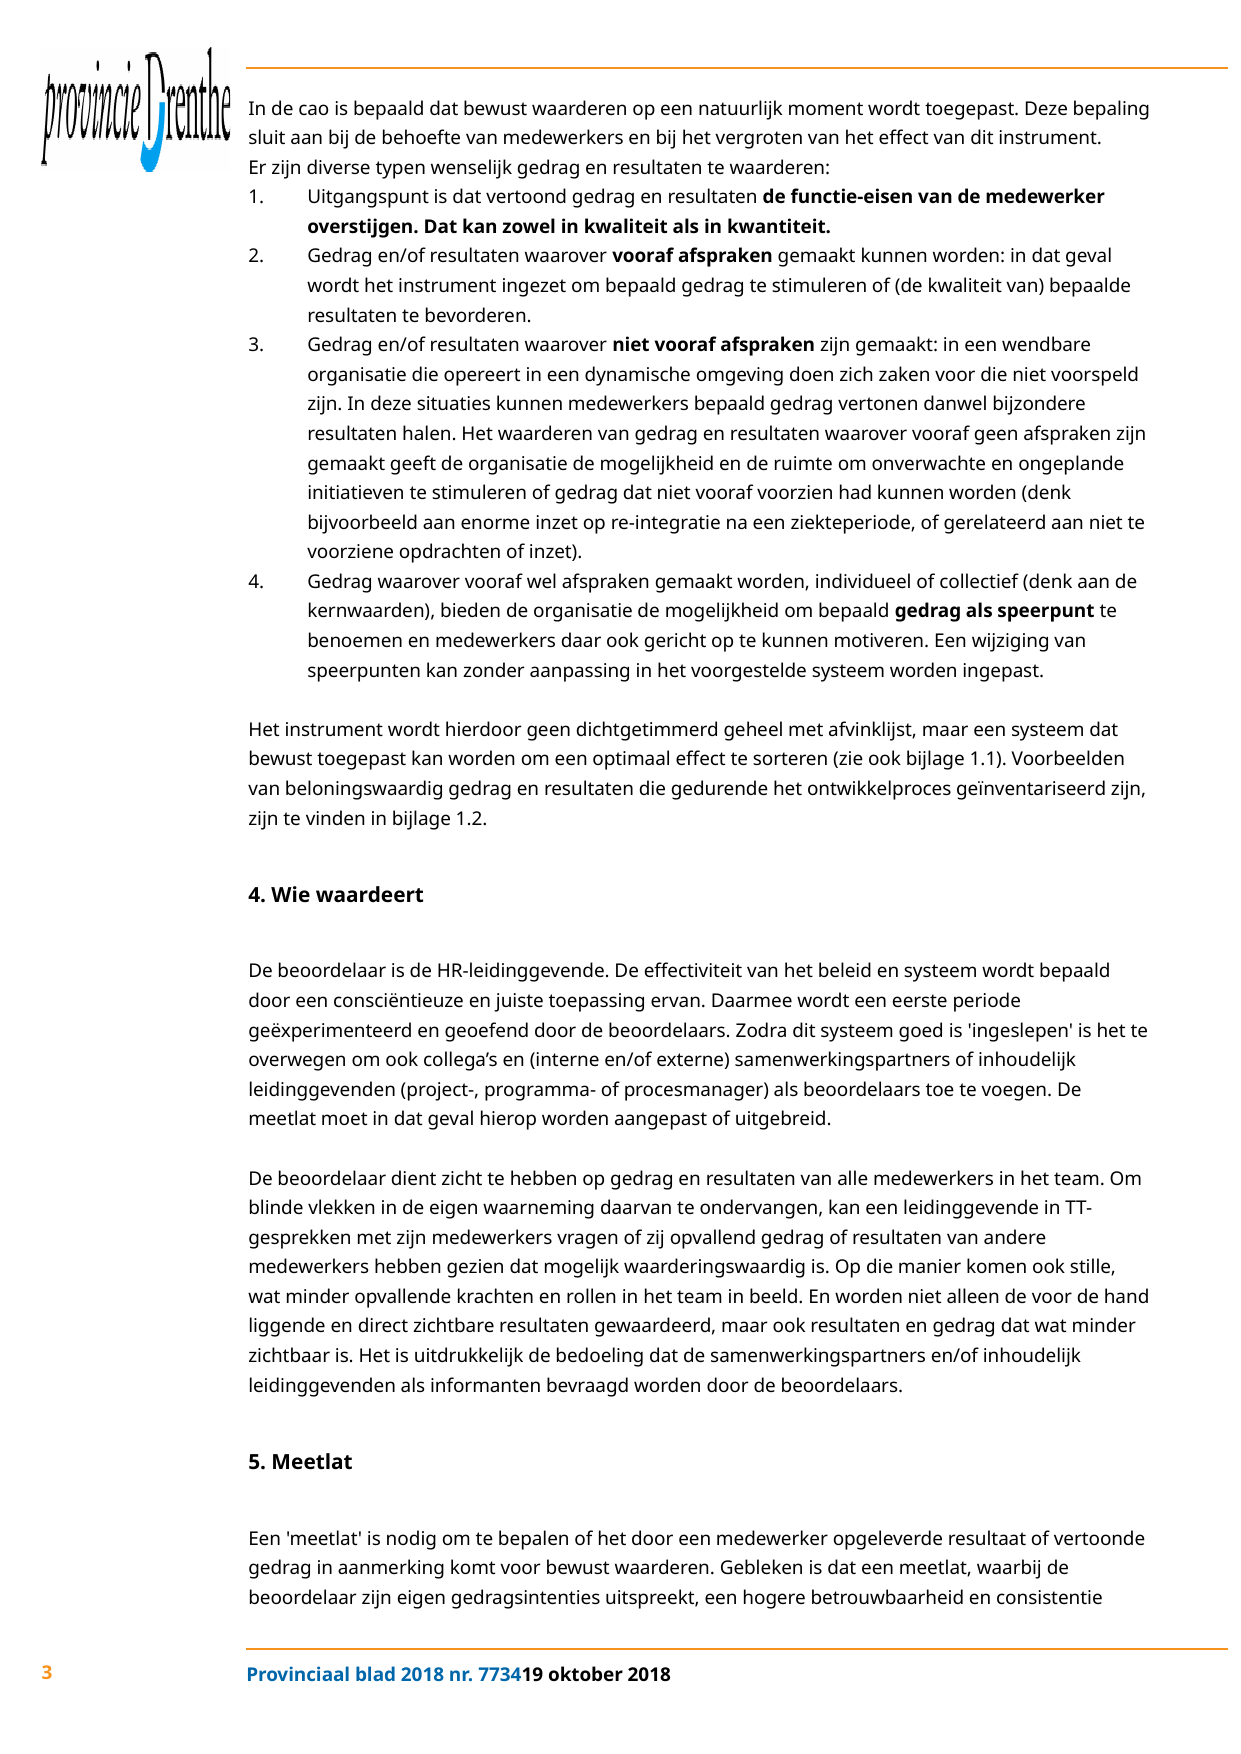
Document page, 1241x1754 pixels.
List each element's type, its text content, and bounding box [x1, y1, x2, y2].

list Uitgangspunt is dat vertoond gedrag en resultaten de functie-eisen van de medewerker overstijgen. Dat kan zowel in kwaliteit als in kwantiteit. [248, 183, 1152, 239]
text In de cao is bepaald dat bewust waarderen op een natuurlijk moment wordt toegepast. Deze bepaling sluit aan bij de behoefte van medewerkers en bij het vergroten van het effect van dit instrument. [248, 95, 1152, 150]
text De beoordelaar dient zicht te hebben op gedrag en resultaten van alle medewerkers in het team. Om blinde vlekken in de eigen waarneming daarvan te ondervangen, kan een leidinggevende in TT-gesprekken met zijn medewerkers vragen of zij opvallend gedrag of resultaten van andere medewerkers hebben gezien dat mogelijk waarderingswaardig is. Op die manier komen ook stille, wat minder opvallende krachten en rollen in het team in beeld. En worden niet alleen de voor de hand liggende en direct zichtbare resultaten gewaardeerd, maar ook resultaten en gedrag dat wat minder zichtbaar is. Het is uitdrukkelijk de bedoeling dat de samenwerkingspartners en/of inhoudelijk leidinggevenden als informanten bevraagd worden door de beoordelaars. [248, 1165, 1152, 1398]
text 5. Meetlat [248, 1447, 1152, 1476]
text Er zijn diverse typen wenselijk gedrag en resultaten te waarderen: [248, 154, 1152, 180]
text Een 'meetlat' is nodig om te bepalen of het door een medewerker opgeleverde resultaat of vertoonde gedrag in aanmerking komt voor bewust waarderen. Gebleken is dat een meetlat, waarbij de beoordelaar zijn eigen gedragsintenties uitspreekt, een hogere betrouwbaarheid en consistentie [248, 1525, 1152, 1610]
list Gedrag en/of resultaten waarover niet vooraf afspraken zijn gemaakt: in een wendbare organisatie die opereert in een dynamische omgeving doen zich zaken voor die niet voorspeld zijn. In deze situaties kunnen medewerkers bepaald gedrag vertonen danwel bijzondere resultaten halen. Het waarderen van gedrag en resultaten waarover vooraf geen afspraken zijn gemaakt geeft de organisatie de mogelijkheid en de ruimte om onverwachte en ongeplande initiatieven te stimuleren of gedrag dat niet vooraf voorzien had kunnen worden (denk bijvoorbeeld aan enorme inzet op re-integratie na een ziekteperiode, of gerelateerd aan niet te voorziene opdrachten of inzet). [248, 331, 1152, 564]
text 4. Wie waardeert [248, 880, 1152, 908]
text De beoordelaar is de HR-leidinggevende. De effectiviteit van het beleid en systeem wordt bepaald door een consciëntieuze en juiste toepassing ervan. Daarmee wordt een eerste periode geëxperimenteerd en geoefend door de beoordelaars. Zodra dit systeem goed is 'ingeslepen' is het te overwegen om ook collega’s en (interne en/of externe) samenwerkingspartners of inhoudelijk leidinggevenden (project-, programma- of procesmanager) als beoordelaars toe te voegen. De meetlat moet in dat geval hierop worden aangepast of uitgebreid. [248, 958, 1152, 1131]
picture [41, 47, 231, 172]
list Gedrag en/of resultaten waarover vooraf afspraken gemaakt kunnen worden: in dat geval wordt het instrument ingezet om bepaald gedrag te stimuleren of (de kwaliteit van) bepaalde resultaten te bevorderen. [248, 243, 1152, 328]
list Gedrag waarover vooraf wel afspraken gemaakt worden, individueel of collectief (denk aan de kernwaarden), bieden de organisatie de mogelijkheid om bepaald gedrag als speerpunt te benoemen en medewerkers daar ook gericht op te kunnen motiveren. Een wijziging van speerpunten kan zonder aanpassing in het voorgestelde systeem worden ingepast. [248, 568, 1152, 683]
text Het instrument wordt hierdoor geen dichtgetimmerd geheel met afvinklijst, maar een systeem dat bewust toegepast kan worden om een optimaal effect te sorteren (zie ook bijlage 1.1). Voorbeelden van beloningswaardig gedrag en resultaten die gedurende het ontwikkelproces geïnventariseerd zijn, zijn te vinden in bijlage 1.2. [248, 716, 1152, 831]
